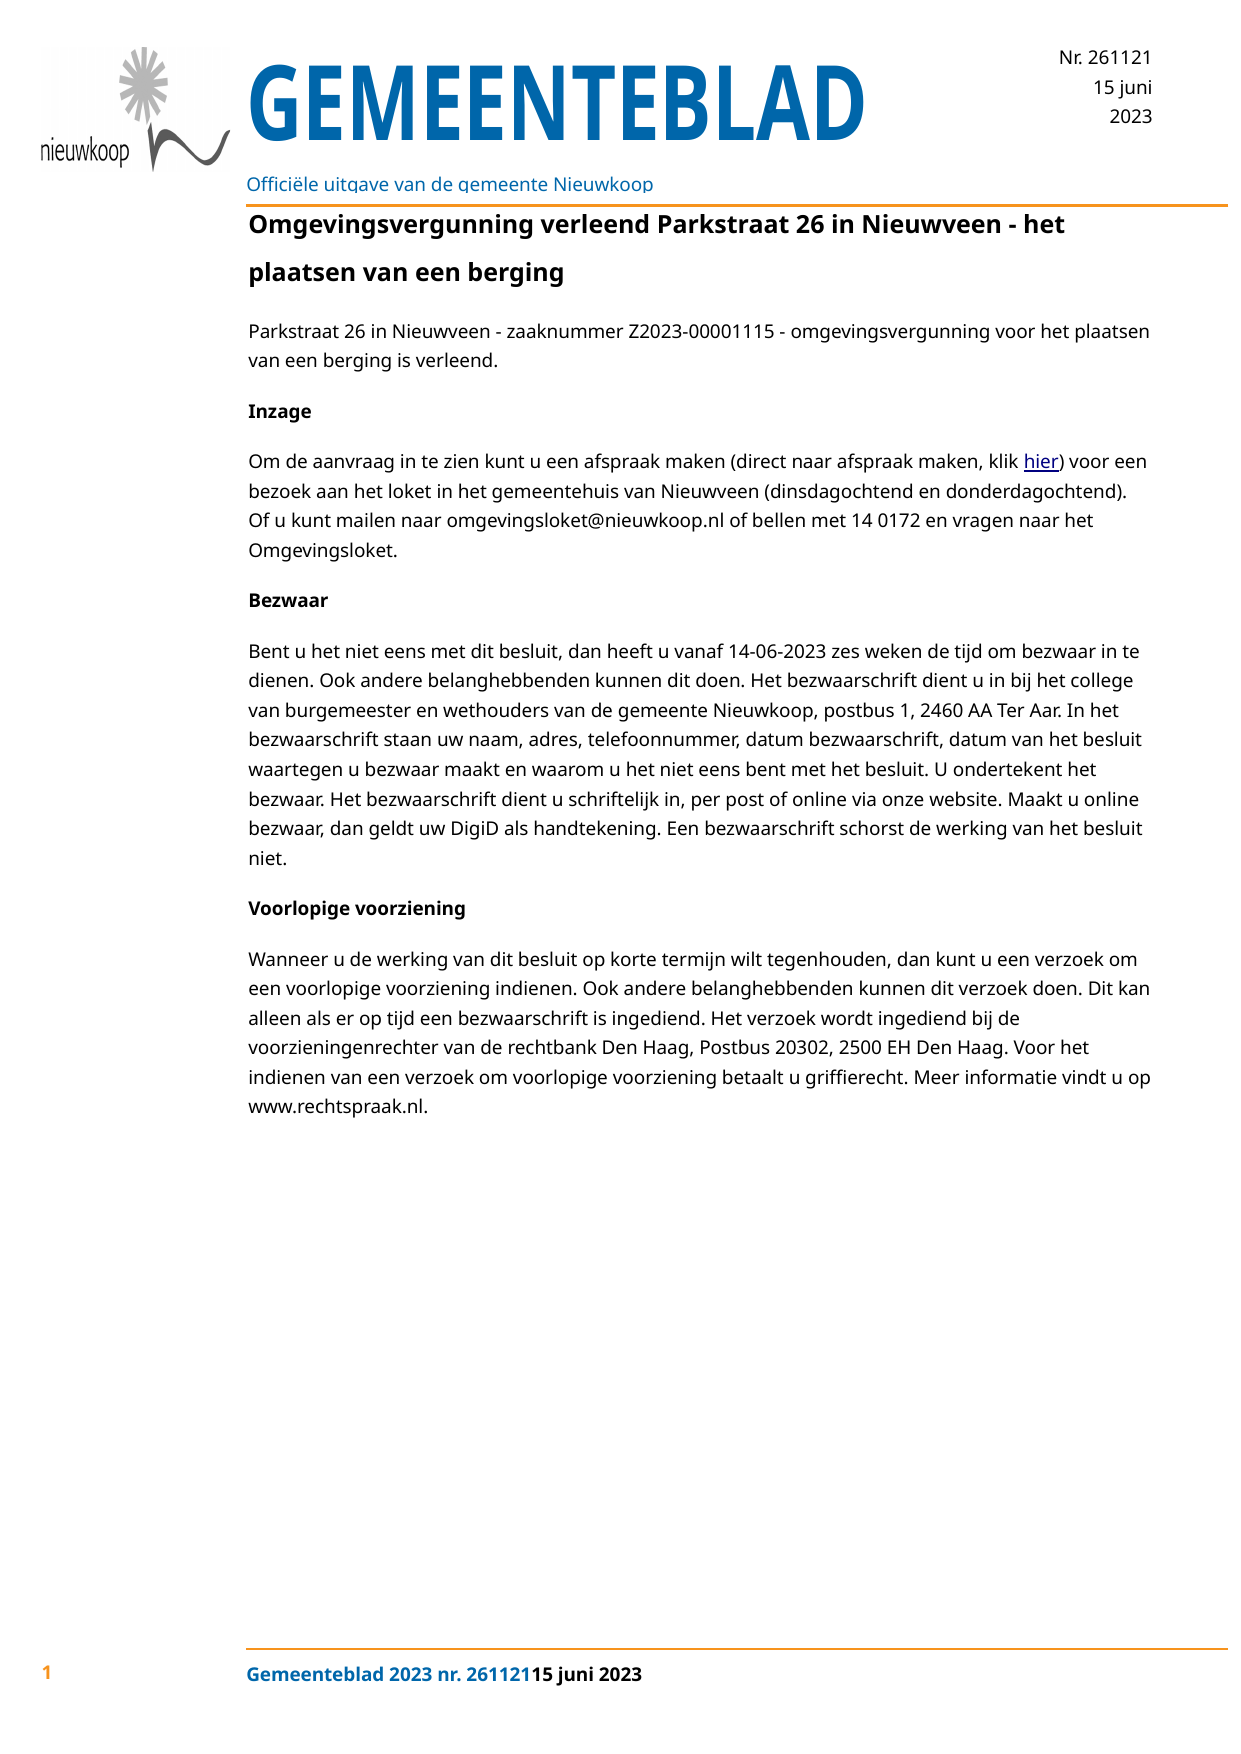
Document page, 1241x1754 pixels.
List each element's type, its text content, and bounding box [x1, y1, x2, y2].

text Omgevingsvergunning verleend Parkstraat 26 in Nieuwveen - het plaatsen van een berging [248, 207, 1152, 288]
text Bezwaar [248, 587, 1152, 613]
picture [41, 47, 231, 172]
text Bent u het niet eens met dit besluit, dan heeft u vanaf 14-06-2023 zes weken de tijd om bezwaar in te dienen. Ook andere belanghebbenden kunnen dit doen. Het bezwaarschrift dient u in bij het college van burgemeester en wethouders van de gemeente Nieuwkoop, postbus 1, 2460 AA Ter Aar. In het bezwaarschrift staan uw naam, adres, telefoonnummer, datum bezwaarschrift, datum van het besluit waartegen u bezwaar maakt en waarom u het niet eens bent met het besluit. U ondertekent het bezwaar. Het bezwaarschrift dient u schriftelijk in, per post of online via onze website. Maakt u online bezwaar, dan geldt uw DigiD als handtekening. Een bezwaarschrift schorst de werking van het besluit niet. [248, 638, 1152, 871]
text Inzage [248, 398, 1152, 424]
text Om de aanvraag in te zien kunt u een afspraak maken (direct naar afspraak maken, klik hier) voor een bezoek aan het loket in het gemeentehuis van Nieuwveen (dinsdagochtend en donderdagochtend). Of u kunt mailen naar omgevingsloket@nieuwkoop.nl of bellen met 14 0172 en vragen naar het Omgevingsloket. [248, 448, 1152, 563]
text Parkstraat 26 in Nieuwveen - zaaknummer Z2023-00001115 - omgevingsvergunning voor het plaatsen van een berging is verleend. [248, 318, 1152, 373]
text Voorlopige voorziening [248, 895, 1152, 921]
text Wanneer u de werking van dit besluit op korte termijn wilt tegenhouden, dan kunt u een verzoek om een voorlopige voorziening indienen. Ook andere belanghebbenden kunnen dit verzoek doen. Dit kan alleen als er op tijd een bezwaarschrift is ingediend. Het verzoek wordt ingediend bij de voorzieningenrechter van de rechtbank Den Haag, Postbus 20302, 2500 EH Den Haag. Voor het indienen van een verzoek om voorlopige voorziening betaalt u griffierecht. Meer informatie vindt u op www.rechtspraak.nl. [248, 946, 1152, 1119]
